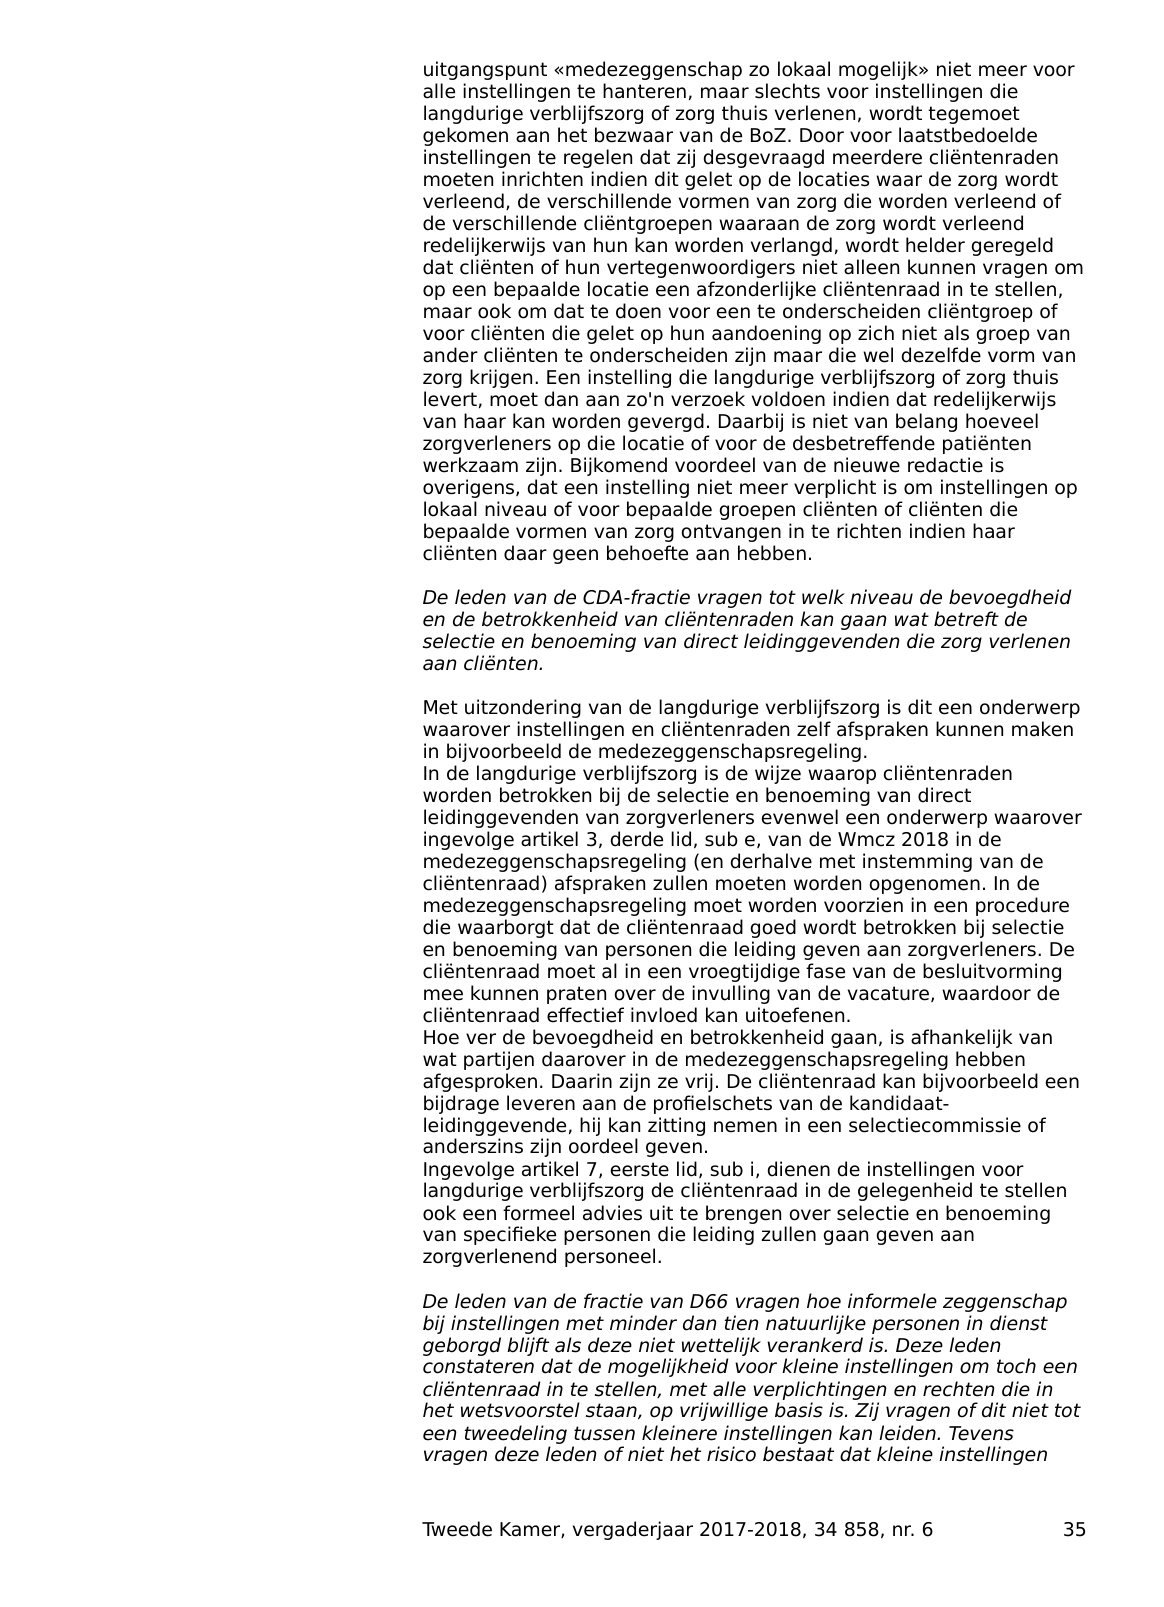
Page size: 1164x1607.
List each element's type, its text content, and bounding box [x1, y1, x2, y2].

text In de langdurige verblijfszorg is de wijze waarop cliëntenraden worden betrokken bij de selectie en benoeming van direct leidinggevenden van zorgverleners evenwel een onderwerp waarover ingevolge artikel 3, derde lid, sub e, van de Wmcz 2018 in de medezeggenschapsregeling (en derhalve met instemming van de cliëntenraad) afspraken zullen moeten worden opgenomen. In de medezeggenschapsregeling moet worden voorzien in een procedure die waarborgt dat de cliëntenraad goed wordt betrokken bij selectie en benoeming van personen die leiding geven aan zorgverleners. De cliëntenraad moet al in een vroegtijdige fase van de besluitvorming mee kunnen praten over de invulling van de vacature, waardoor de cliëntenraad effectief invloed kan uitoefenen. [422, 763, 1087, 1027]
text uitgangspunt «medezeggenschap zo lokaal mogelijk» niet meer voor alle instellingen te hanteren, maar slechts voor instellingen die langdurige verblijfszorg of zorg thuis verlenen, wordt tegemoet gekomen aan het bezwaar van de BoZ. Door voor laatstbedoelde instellingen te regelen dat zij desgevraagd meerdere cliëntenraden moeten inrichten indien dit gelet op de locaties waar de zorg wordt verleend, de verschillende vormen van zorg die worden verleend of de verschillende cliëntgroepen waaraan de zorg wordt verleend redelijkerwijs van hun kan worden verlangd, wordt helder geregeld dat cliënten of hun vertegenwoordigers niet alleen kunnen vragen om op een bepaalde locatie een afzonderlijke cliëntenraad in te stellen, maar ook om dat te doen voor een te onderscheiden cliëntgroep of voor cliënten die gelet op hun aandoening op zich niet als groep van ander cliënten te onderscheiden zijn maar die wel dezelfde vorm van zorg krijgen. Een instelling die langdurige verblijfszorg of zorg thuis levert, moet dan aan zo'n verzoek voldoen indien dat redelijkerwijs van haar kan worden gevergd. Daarbij is niet van belang hoeveel zorgverleners op die locatie of voor de desbetreffende patiënten werkzaam zijn. Bijkomend voordeel van de nieuwe redactie is overigens, dat een instelling niet meer verplicht is om instellingen op lokaal niveau of voor bepaalde groepen cliënten of cliënten die bepaalde vormen van zorg ontvangen in te richten indien haar cliënten daar geen behoefte aan hebben. [422, 59, 1087, 564]
text Met uitzondering van de langdurige verblijfszorg is dit een onderwerp waarover instellingen en cliëntenraden zelf afspraken kunnen maken in bijvoorbeeld de medezeggenschapsregeling. [422, 697, 1087, 763]
text De leden van de fractie van D66 vragen hoe informele zeggenschap bij instellingen met minder dan tien natuurlijke personen in dienst geborgd blijft als deze niet wettelijk verankerd is. Deze leden constateren dat de mogelijkheid voor kleine instellingen om toch een cliëntenraad in te stellen, met alle verplichtingen en rechten die in het wetsvoorstel staan, op vrijwillige basis is. Zij vragen of dit niet tot een tweedeling tussen kleinere instellingen kan leiden. Tevens vragen deze leden of niet het risico bestaat dat kleine instellingen [422, 1291, 1087, 1466]
text Hoe ver de bevoegdheid en betrokkenheid gaan, is afhankelijk van wat partijen daarover in de medezeggenschapsregeling hebben afgesproken. Daarin zijn ze vrij. De cliëntenraad kan bijvoorbeeld een bijdrage leveren aan de profielschets van de kandidaat-leidinggevende, hij kan zitting nemen in een selectiecommissie of anderszins zijn oordeel geven. [422, 1027, 1087, 1158]
text Ingevolge artikel 7, eerste lid, sub i, dienen de instellingen voor langdurige verblijfszorg de cliëntenraad in de gelegenheid te stellen ook een formeel advies uit te brengen over selectie en benoeming van specifieke personen die leiding zullen gaan geven aan zorgverlenend personeel. [422, 1158, 1087, 1268]
text De leden van de CDA-fractie vragen tot welk niveau de bevoegdheid en de betrokkenheid van cliëntenraden kan gaan wat betreft de selectie en benoeming van direct leidinggevenden die zorg verlenen aan cliënten. [422, 587, 1087, 675]
